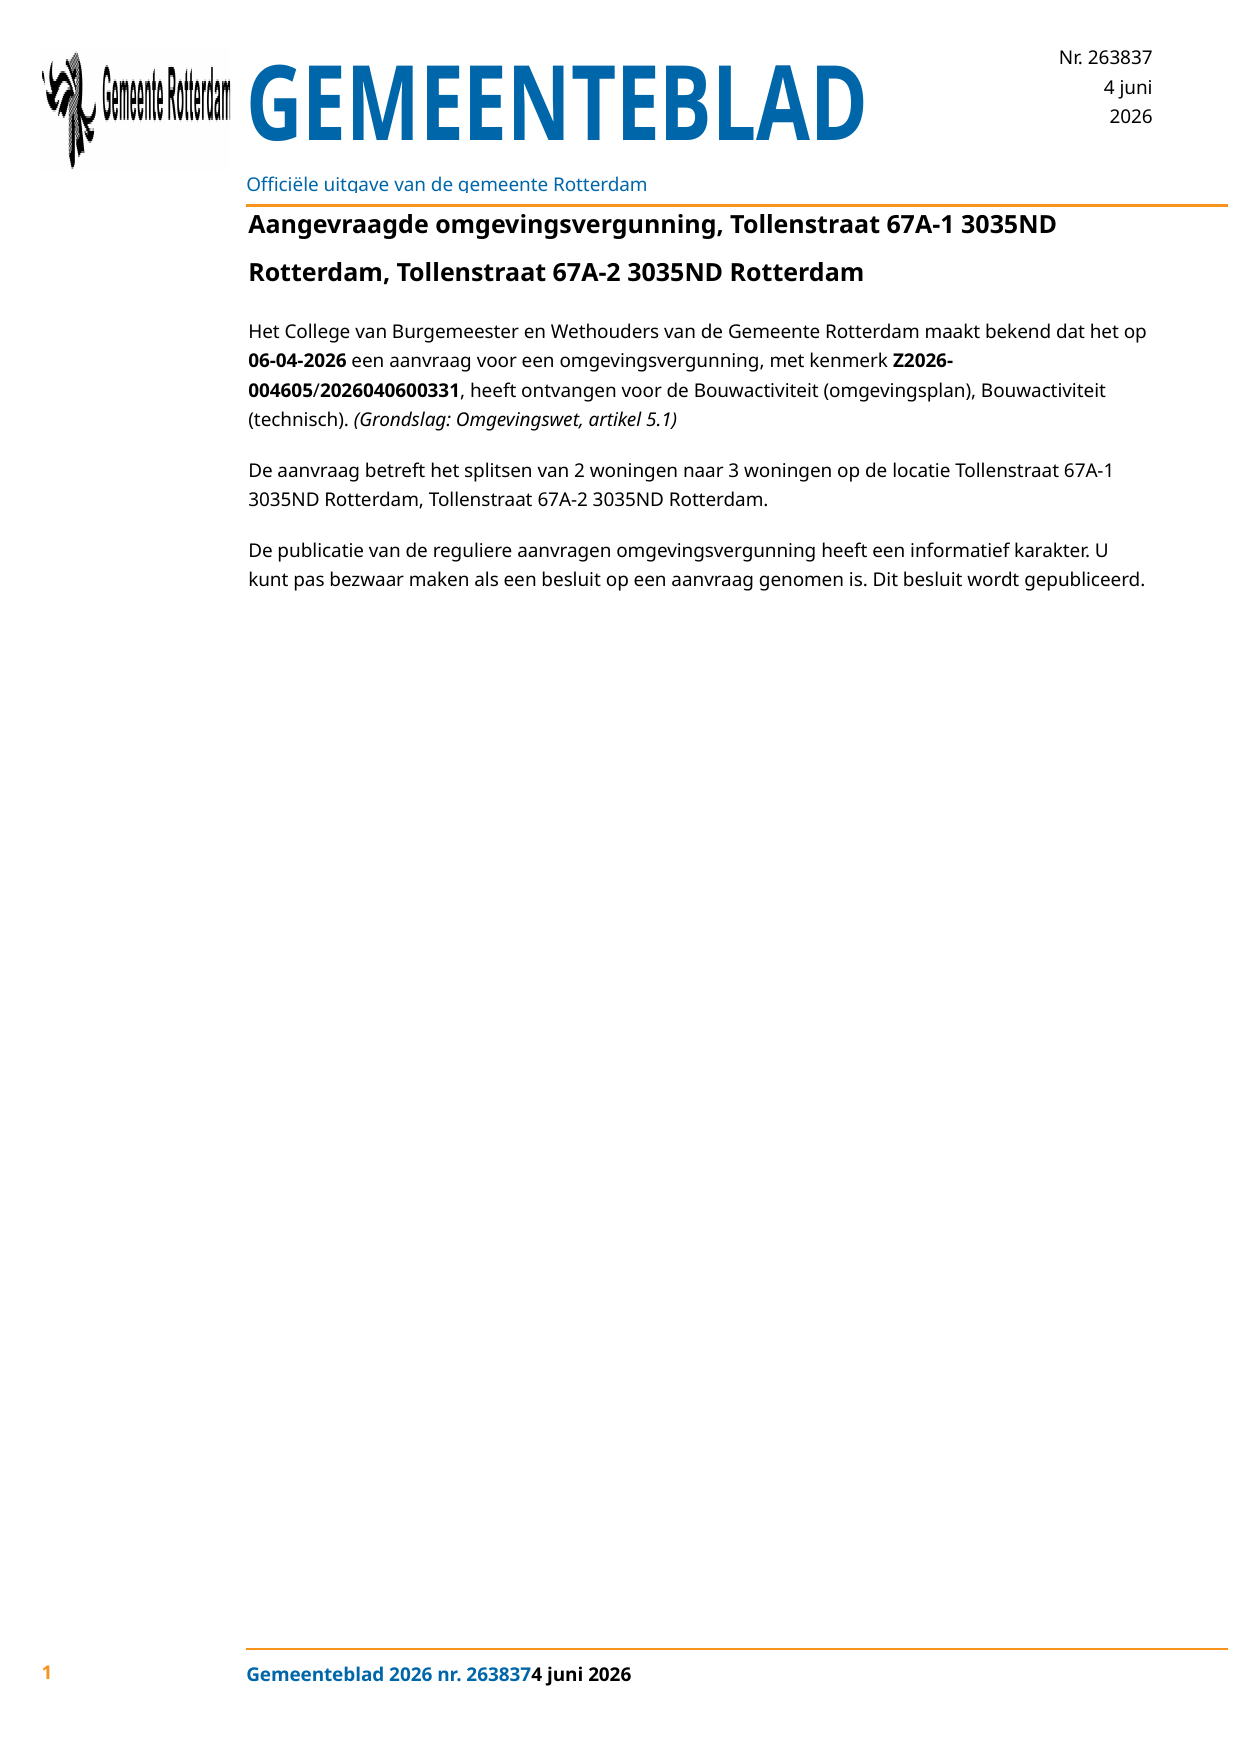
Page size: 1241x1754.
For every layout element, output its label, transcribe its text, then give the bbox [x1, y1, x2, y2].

text De publicatie van de reguliere aanvragen omgevingsvergunning heeft een informatief karakter. U kunt pas bezwaar maken als een besluit op een aanvraag genomen is. Dit besluit wordt gepubliceerd. [248, 537, 1152, 592]
text De aanvraag betreft het splitsen van 2 woningen naar 3 woningen op de locatie Tollenstraat 67A-1 3035ND Rotterdam, Tollenstraat 67A-2 3035ND Rotterdam. [248, 457, 1152, 512]
text Aangevraagde omgevingsvergunning, Tollenstraat 67A-1 3035ND Rotterdam, Tollenstraat 67A-2 3035ND Rotterdam [248, 207, 1152, 288]
text Het College van Burgemeester en Wethouders van de Gemeente Rotterdam maakt bekend dat het op 06-04-2026 een aanvraag voor een omgevingsvergunning, met kenmerk Z2026-004605/2026040600331, heeft ontvangen voor de Bouwactiviteit (omgevingsplan), Bouwactiviteit (technisch). (Grondslag: Omgevingswet, artikel 5.1) [248, 318, 1152, 432]
picture [41, 47, 231, 172]
